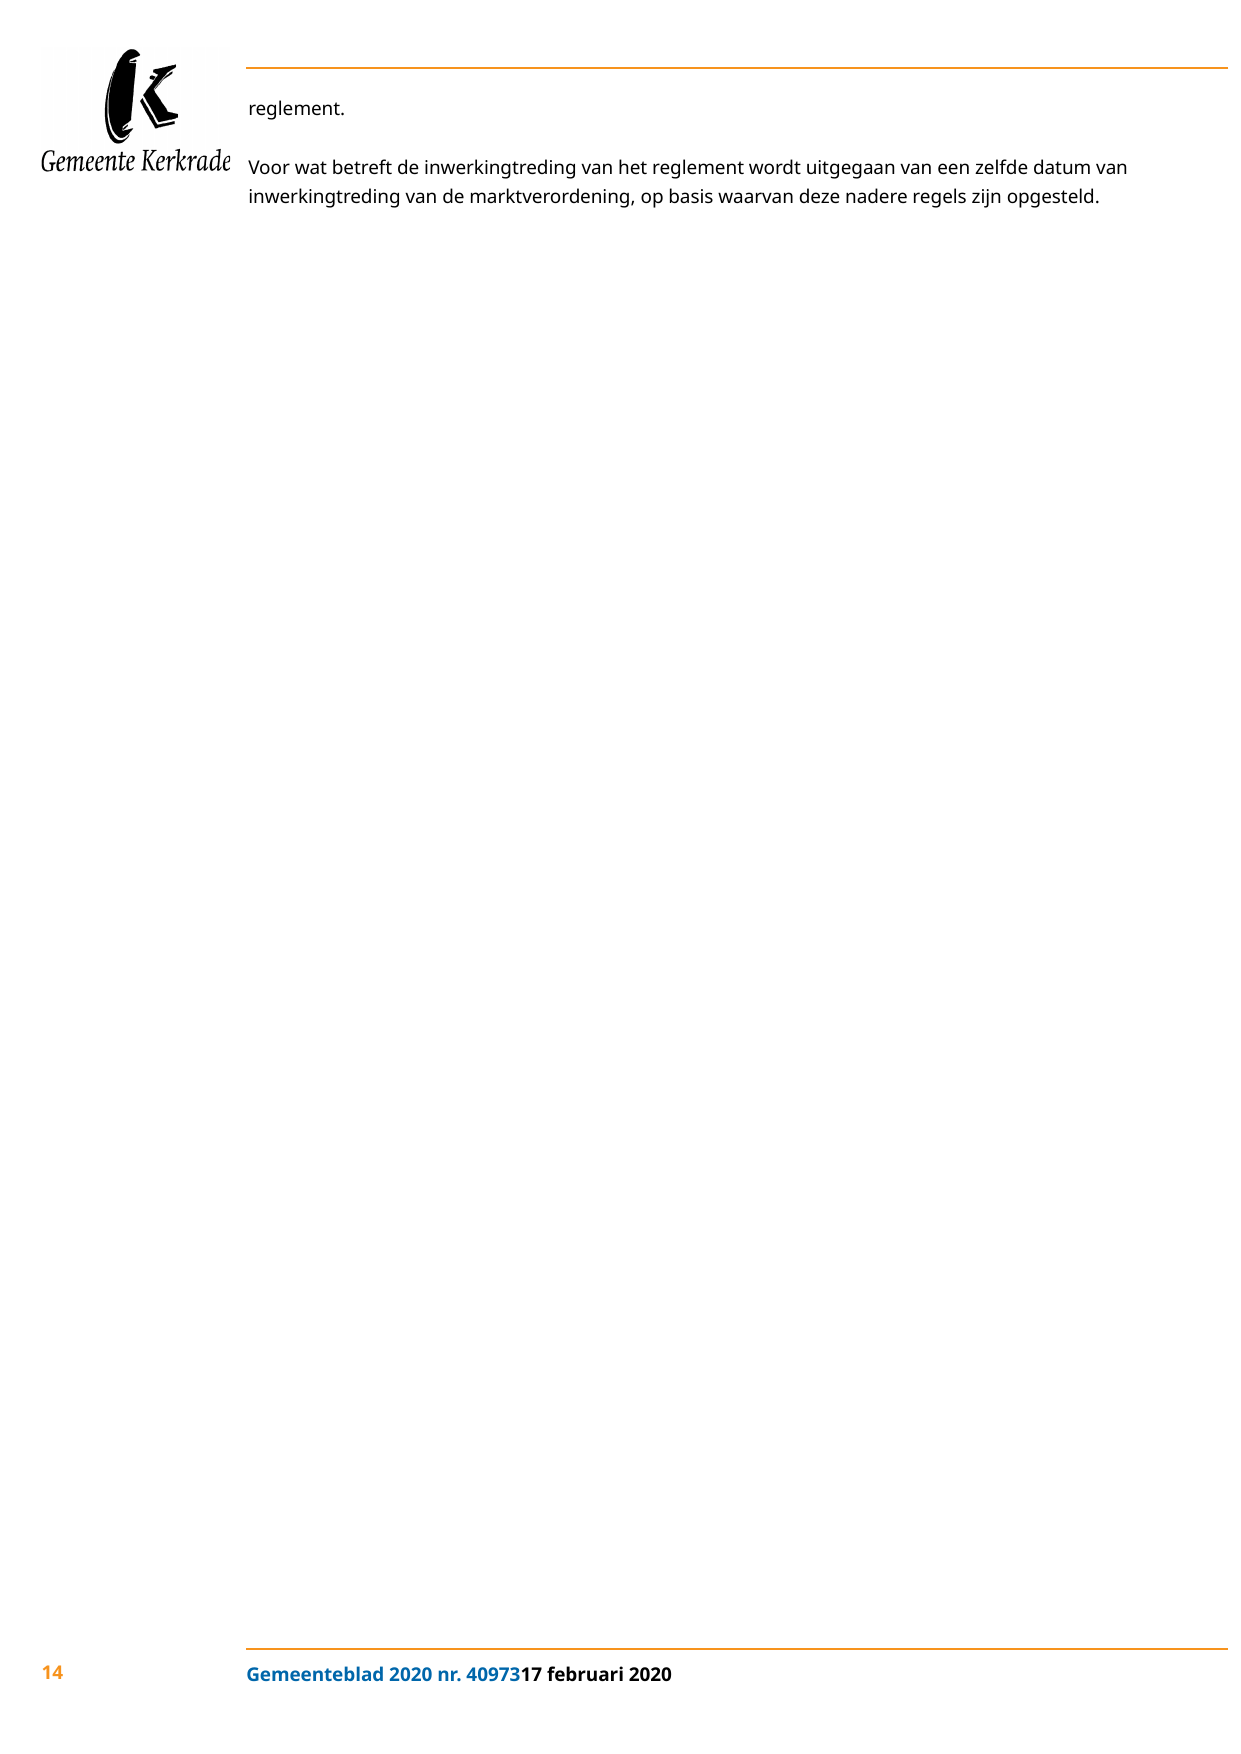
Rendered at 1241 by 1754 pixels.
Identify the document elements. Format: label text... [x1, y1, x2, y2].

text Voor wat betreft de inwerkingtreding van het reglement wordt uitgegaan van een zelfde datum van inwerkingtreding van de marktverordening, op basis waarvan deze nadere regels zijn opgesteld. [248, 154, 1152, 209]
text reglement. [248, 95, 1152, 121]
picture [41, 47, 231, 172]
